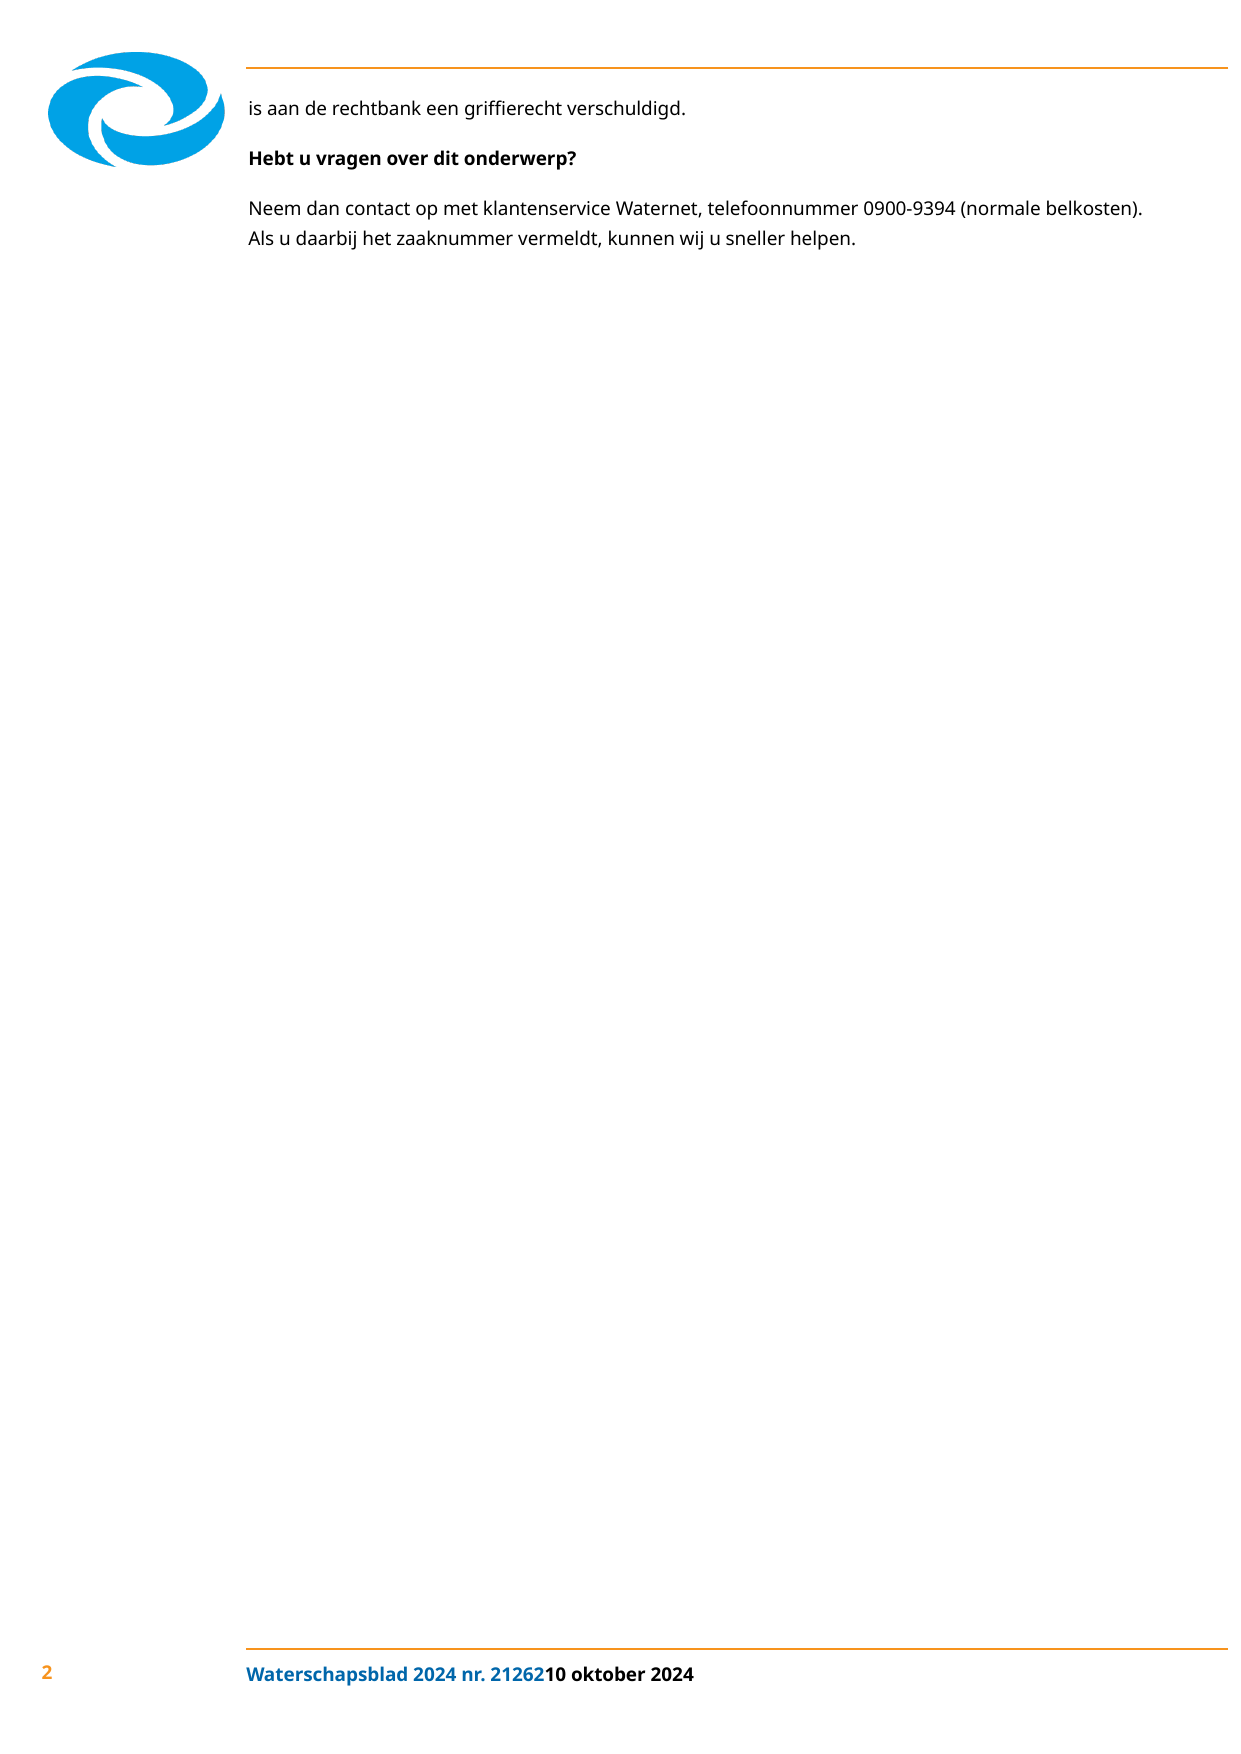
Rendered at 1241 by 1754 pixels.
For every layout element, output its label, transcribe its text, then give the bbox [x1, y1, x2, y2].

picture [41, 47, 231, 172]
text is aan de rechtbank een griffierecht verschuldigd. [248, 95, 1152, 121]
text Neem dan contact op met klantenservice Waternet, telefoonnummer 0900-9394 (normale belkosten). Als u daarbij het zaaknummer vermeldt, kunnen wij u sneller helpen. [248, 196, 1152, 251]
text Hebt u vragen over dit onderwerp? [248, 145, 1152, 171]
